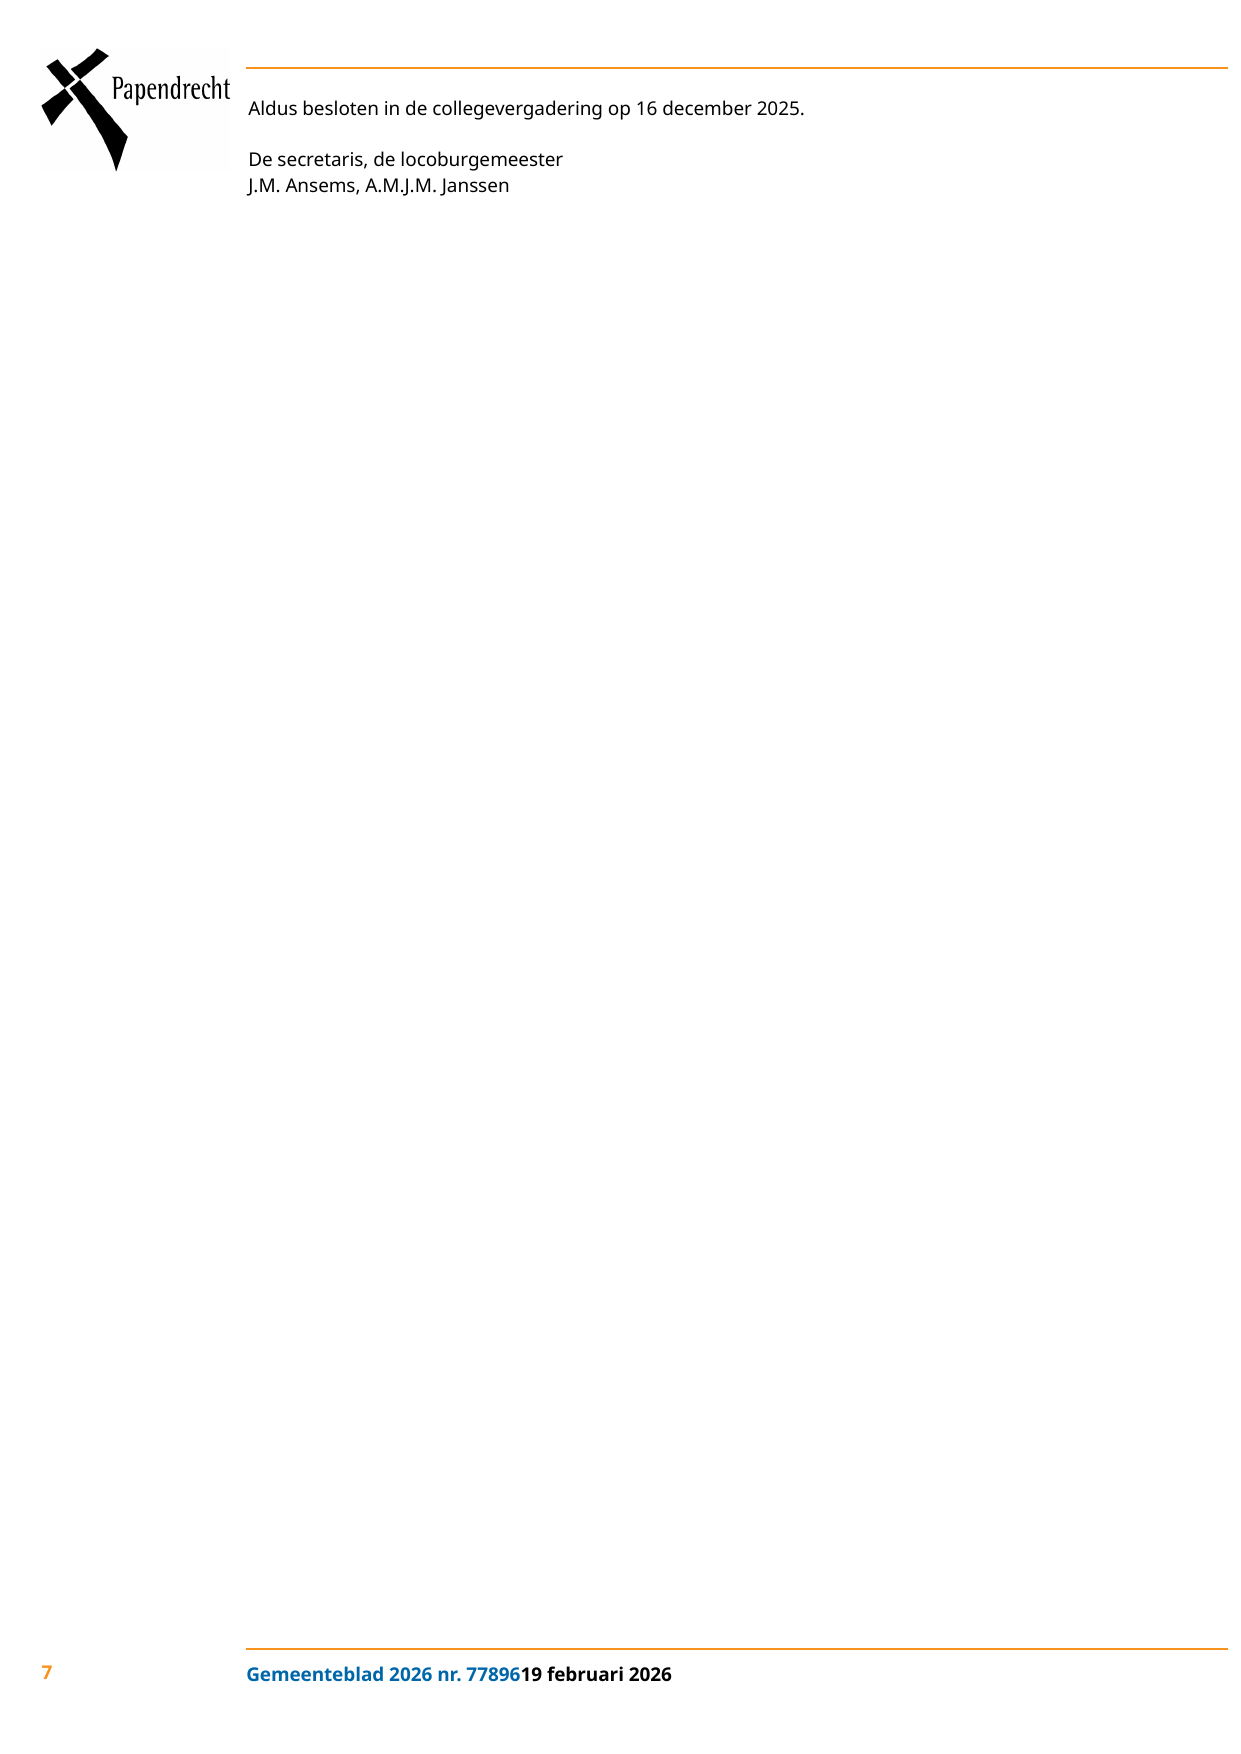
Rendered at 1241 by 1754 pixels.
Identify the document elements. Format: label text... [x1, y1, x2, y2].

text De secretaris, de locoburgemeester [248, 146, 1152, 172]
picture [41, 47, 231, 172]
text J.M. Ansems, A.M.J.M. Janssen [248, 172, 1152, 198]
text Aldus besloten in de collegevergadering op 16 december 2025. [248, 95, 1152, 121]
